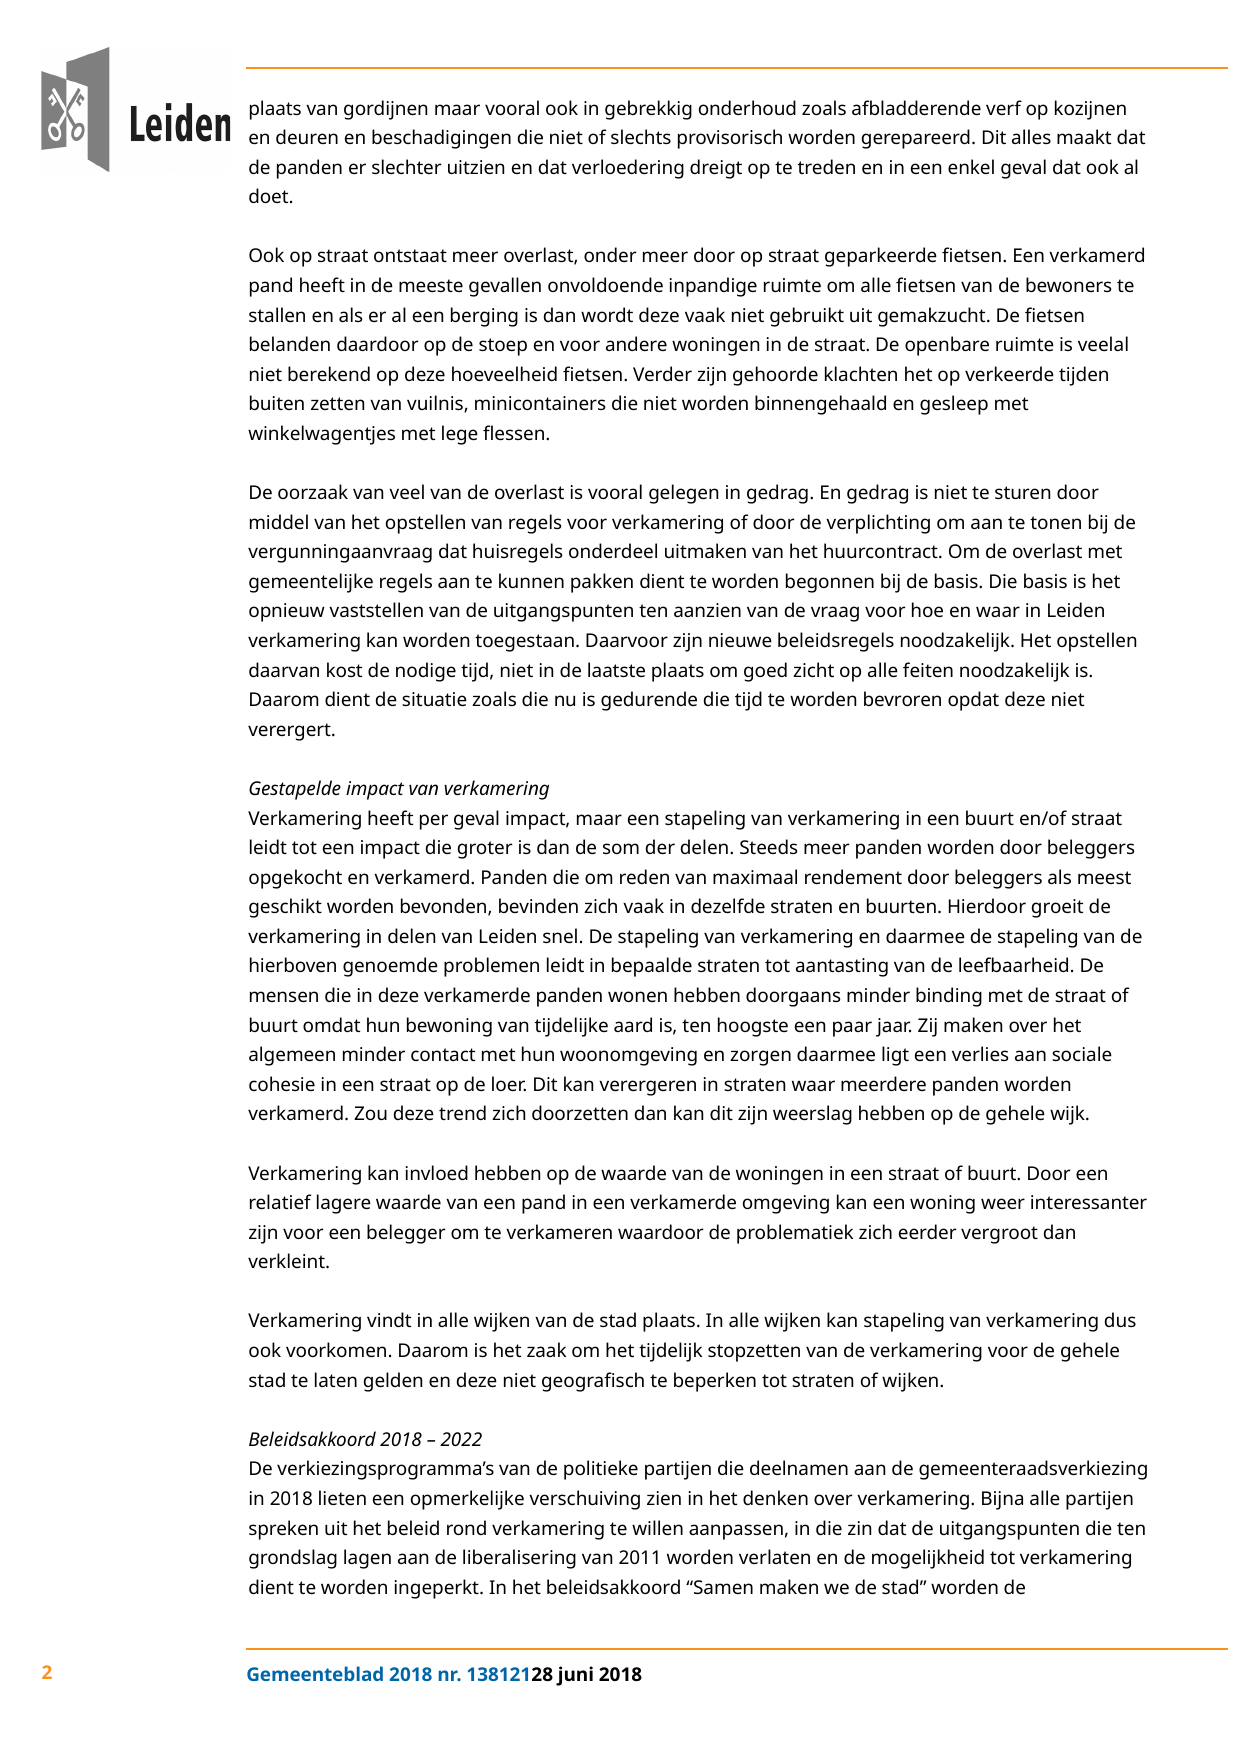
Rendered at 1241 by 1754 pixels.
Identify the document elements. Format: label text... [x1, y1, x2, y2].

text Beleidsakkoord 2018 – 2022 [248, 1426, 1152, 1452]
text De oorzaak van veel van de overlast is vooral gelegen in gedrag. En gedrag is niet te sturen door middel van het opstellen van regels voor verkamering of door de verplichting om aan te tonen bij de vergunningaanvraag dat huisregels onderdeel uitmaken van het huurcontract. Om de overlast met gemeentelijke regels aan te kunnen pakken dient te worden begonnen bij de basis. Die basis is het opnieuw vaststellen van de uitgangspunten ten aanzien van de vraag voor hoe en waar in Leiden verkamering kan worden toegestaan. Daarvoor zijn nieuwe beleidsregels noodzakelijk. Het opstellen daarvan kost de nodige tijd, niet in de laatste plaats om goed zicht op alle feiten noodzakelijk is. Daarom dient de situatie zoals die nu is gedurende die tijd te worden bevroren opdat deze niet verergert. [248, 479, 1152, 742]
text Verkamering vindt in alle wijken van de stad plaats. In alle wijken kan stapeling van verkamering dus ook voorkomen. Daarom is het zaak om het tijdelijk stopzetten van de verkamering voor de gehele stad te laten gelden en deze niet geografisch te beperken tot straten of wijken. [248, 1308, 1152, 1393]
text plaats van gordijnen maar vooral ook in gebrekkig onderhoud zoals afbladderende verf op kozijnen en deuren en beschadigingen die niet of slechts provisorisch worden gerepareerd. Dit alles maakt dat de panden er slechter uitzien en dat verloedering dreigt op te treden en in een enkel geval dat ook al doet. [248, 95, 1152, 209]
text Verkamering heeft per geval impact, maar een stapeling van verkamering in een buurt en/of straat leidt tot een impact die groter is dan de som der delen. Steeds meer panden worden door beleggers opgekocht en verkamerd. Panden die om reden van maximaal rendement door beleggers als meest geschikt worden bevonden, bevinden zich vaak in dezelfde straten en buurten. Hierdoor groeit de verkamering in delen van Leiden snel. De stapeling van verkamering en daarmee de stapeling van de hierboven genoemde problemen leidt in bepaalde straten tot aantasting van de leefbaarheid. De mensen die in deze verkamerde panden wonen hebben doorgaans minder binding met de straat of buurt omdat hun bewoning van tijdelijke aard is, ten hoogste een paar jaar. Zij maken over het algemeen minder contact met hun woonomgeving en zorgen daarmee ligt een verlies aan sociale cohesie in een straat op de loer. Dit kan verergeren in straten waar meerdere panden worden verkamerd. Zou deze trend zich doorzetten dan kan dit zijn weerslag hebben op de gehele wijk. [248, 805, 1152, 1126]
text De verkiezingsprogramma’s van de politieke partijen die deelnamen aan de gemeenteraadsverkiezing in 2018 lieten een opmerkelijke verschuiving zien in het denken over verkamering. Bijna alle partijen spreken uit het beleid rond verkamering te willen aanpassen, in die zin dat de uitgangspunten die ten grondslag lagen aan de liberalisering van 2011 worden verlaten en de mogelijkheid tot verkamering dient te worden ingeperkt. In het beleidsakkoord “Samen maken we de stad” worden de [248, 1456, 1152, 1600]
picture [41, 47, 231, 172]
text Ook op straat ontstaat meer overlast, onder meer door op straat geparkeerde fietsen. Een verkamerd pand heeft in de meeste gevallen onvoldoende inpandige ruimte om alle fietsen van de bewoners te stallen en als er al een berging is dan wordt deze vaak niet gebruikt uit gemakzucht. De fietsen belanden daardoor op de stoep en voor andere woningen in de straat. De openbare ruimte is veelal niet berekend op deze hoeveelheid fietsen. Verder zijn gehoorde klachten het op verkeerde tijden buiten zetten van vuilnis, minicontainers die niet worden binnengehaald en gesleep met winkelwagentjes met lege flessen. [248, 243, 1152, 446]
text Verkamering kan invloed hebben op de waarde van de woningen in een straat of buurt. Door een relatief lagere waarde van een pand in een verkamerde omgeving kan een woning weer interessanter zijn voor een belegger om te verkameren waardoor de problematiek zich eerder vergroot dan verkleint. [248, 1160, 1152, 1274]
text Gestapelde impact van verkamering [248, 775, 1152, 801]
